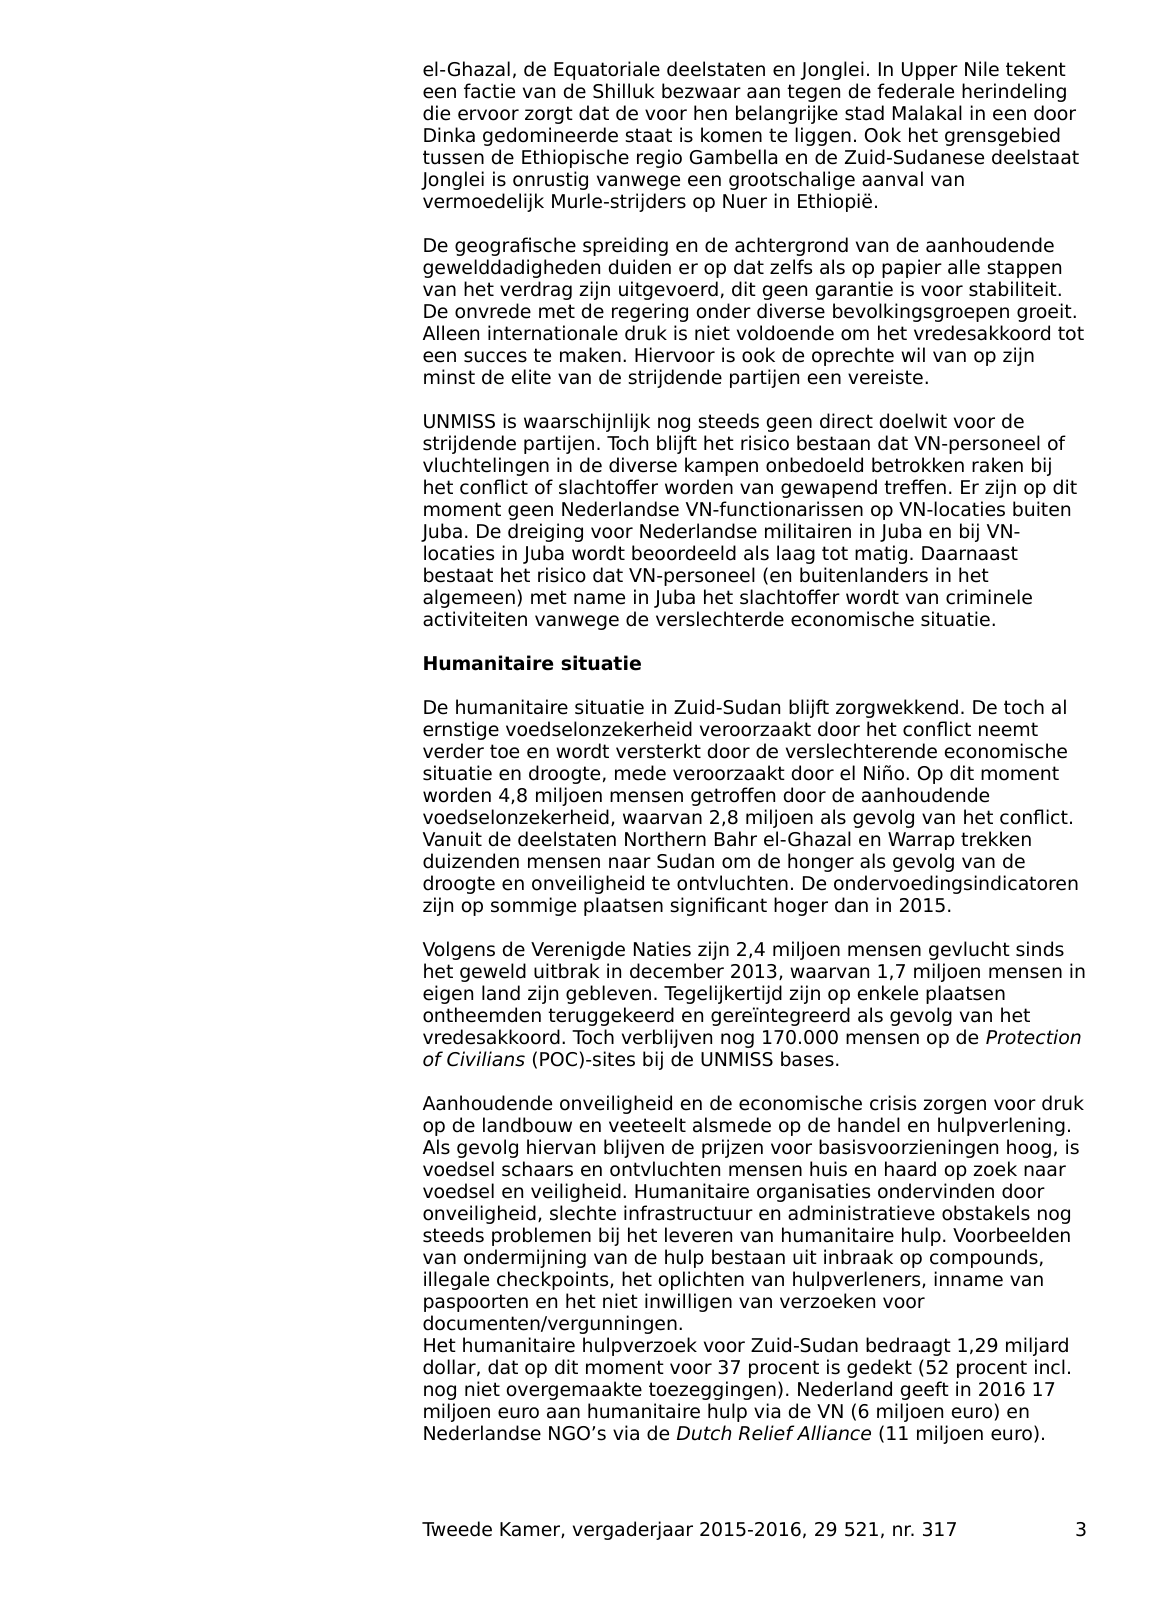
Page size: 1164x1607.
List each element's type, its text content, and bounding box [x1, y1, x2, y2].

text UNMISS is waarschijnlijk nog steeds geen direct doelwit voor de strijdende partijen. Toch blijft het risico bestaan dat VN-personeel of vluchtelingen in de diverse kampen onbedoeld betrokken raken bij het conflict of slachtoffer worden van gewapend treffen. Er zijn op dit moment geen Nederlandse VN-functionarissen op VN-locaties buiten Juba. De dreiging voor Nederlandse militairen in Juba en bij VN-locaties in Juba wordt beoordeeld als laag tot matig. Daarnaast bestaat het risico dat VN-personeel (en buitenlanders in het algemeen) met name in Juba het slachtoffer wordt van criminele activiteiten vanwege de verslechterde economische situatie. [422, 411, 1087, 631]
subtitle Humanitaire situatie [422, 653, 1087, 675]
text el-Ghazal, de Equatoriale deelstaten en Jonglei. In Upper Nile tekent een factie van de Shilluk bezwaar aan tegen de federale herindeling die ervoor zorgt dat de voor hen belangrijke stad Malakal in een door Dinka gedomineerde staat is komen te liggen. Ook het grensgebied tussen de Ethiopische regio Gambella en de Zuid-Sudanese deelstaat Jonglei is onrustig vanwege een grootschalige aanval van vermoedelijk Murle-strijders op Nuer in Ethiopië. [422, 59, 1087, 213]
text De humanitaire situatie in Zuid-Sudan blijft zorgwekkend. De toch al ernstige voedselonzekerheid veroorzaakt door het conflict neemt verder toe en wordt versterkt door de verslechterende economische situatie en droogte, mede veroorzaakt door el Niño. Op dit moment worden 4,8 miljoen mensen getroffen door de aanhoudende voedselonzekerheid, waarvan 2,8 miljoen als gevolg van het conflict. Vanuit de deelstaten Northern Bahr el-Ghazal en Warrap trekken duizenden mensen naar Sudan om de honger als gevolg van de droogte en onveiligheid te ontvluchten. De ondervoedingsindicatoren zijn op sommige plaatsen significant hoger dan in 2015. [422, 697, 1087, 917]
text Het humanitaire hulpverzoek voor Zuid-Sudan bedraagt 1,29 miljard dollar, dat op dit moment voor 37 procent is gedekt (52 procent incl. nog niet overgemaakte toezeggingen). Nederland geeft in 2016 17 miljoen euro aan humanitaire hulp via de VN (6 miljoen euro) en Nederlandse NGO’s via de Dutch Relief Alliance (11 miljoen euro). [422, 1335, 1087, 1445]
text De geografische spreiding en de achtergrond van de aanhoudende gewelddadigheden duiden er op dat zelfs als op papier alle stappen van het verdrag zijn uitgevoerd, dit geen garantie is voor stabiliteit. De onvrede met de regering onder diverse bevolkingsgroepen groeit. Alleen internationale druk is niet voldoende om het vredesakkoord tot een succes te maken. Hiervoor is ook de oprechte wil van op zijn minst de elite van de strijdende partijen een vereiste. [422, 235, 1087, 389]
text Volgens de Verenigde Naties zijn 2,4 miljoen mensen gevlucht sinds het geweld uitbrak in december 2013, waarvan 1,7 miljoen mensen in eigen land zijn gebleven. Tegelijkertijd zijn op enkele plaatsen ontheemden teruggekeerd en gereïntegreerd als gevolg van het vredesakkoord. Toch verblijven nog 170.000 mensen op de Protection of Civilians (POC)-sites bij de UNMISS bases. [422, 939, 1087, 1071]
text Aanhoudende onveiligheid en de economische crisis zorgen voor druk op de landbouw en veeteelt alsmede op de handel en hulpverlening. Als gevolg hiervan blijven de prijzen voor basisvoorzieningen hoog, is voedsel schaars en ontvluchten mensen huis en haard op zoek naar voedsel en veiligheid. Humanitaire organisaties ondervinden door onveiligheid, slechte infrastructuur en administratieve obstakels nog steeds problemen bij het leveren van humanitaire hulp. Voorbeelden van ondermijning van de hulp bestaan uit inbraak op compounds, illegale checkpoints, het oplichten van hulpverleners, inname van paspoorten en het niet inwilligen van verzoeken voor documenten/vergunningen. [422, 1093, 1087, 1335]
